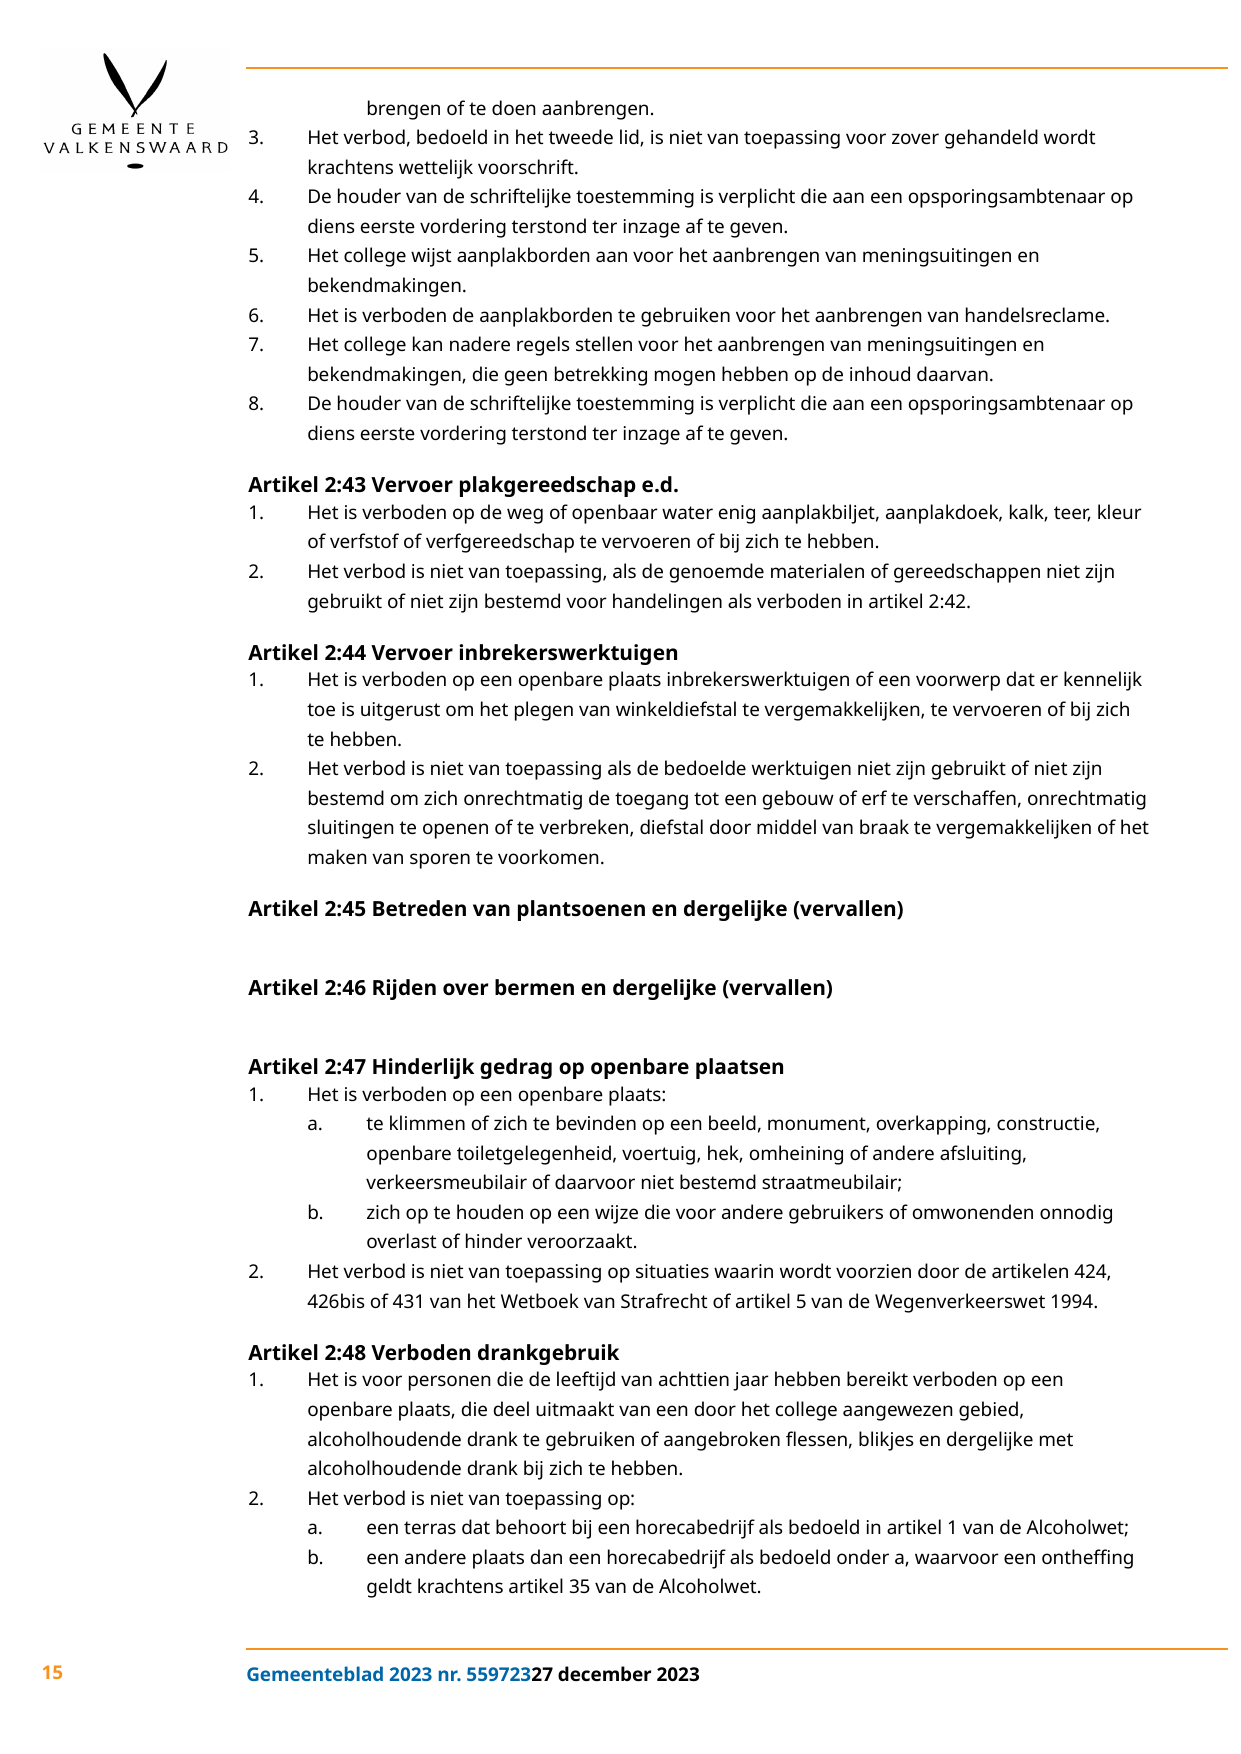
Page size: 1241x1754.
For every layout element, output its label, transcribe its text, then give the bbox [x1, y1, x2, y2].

list Het is verboden op een openbare plaats: [248, 1081, 1152, 1106]
list Het is verboden de aanplakborden te gebruiken voor het aanbrengen van handelsreclame. [248, 302, 1152, 328]
list te klimmen of zich te bevinden op een beeld, monument, overkapping, constructie, openbare toiletgelegenheid, voertuig, hek, omheining of andere afsluiting, verkeersmeubilair of daarvoor niet bestemd straatmeubilair; [307, 1110, 1152, 1195]
text Artikel 2:47 Hinderlijk gedrag op openbare plaatsen [248, 1052, 1152, 1081]
list een terras dat behoort bij een horecabedrijf als bedoeld in artikel 1 van de Alcoholwet; [307, 1514, 1152, 1540]
list een andere plaats dan een horecabedrijf als bedoeld onder a, waarvoor een ontheffing geldt krachtens artikel 35 van de Alcoholwet. [307, 1544, 1152, 1599]
list Het college wijst aanplakborden aan voor het aanbrengen van meningsuitingen en bekendmakingen. [248, 243, 1152, 298]
text Artikel 2:44 Vervoer inbrekerswerktuigen [248, 638, 1152, 667]
list Het is voor personen die de leeftijd van achttien jaar hebben bereikt verboden op een openbare plaats, die deel uitmaakt van een door het college aangewezen gebied, alcoholhoudende drank te gebruiken of aangebroken flessen, blikjes en dergelijke met alcoholhoudende drank bij zich te hebben. [248, 1367, 1152, 1481]
text Artikel 2:48 Verboden drankgebruik [248, 1338, 1152, 1367]
list Het verbod is niet van toepassing op situaties waarin wordt voorzien door de artikelen 424, 426bis of 431 van het Wetboek van Strafrecht of artikel 5 van de Wegenverkeerswet 1994. [248, 1258, 1152, 1313]
list Het verbod is niet van toepassing, als de genoemde materialen of gereedschappen niet zijn gebruikt of niet zijn bestemd voor handelingen als verboden in artikel 2:42. [248, 558, 1152, 613]
list De houder van de schriftelijke toestemming is verplicht die aan een opsporingsambtenaar op diens eerste vordering terstond ter inzage af te geven. [248, 391, 1152, 446]
text Artikel 2:45 Betreden van plantsoenen en dergelijke (vervallen) [248, 894, 1152, 923]
picture [41, 47, 231, 172]
text Artikel 2:46 Rijden over bermen en dergelijke (vervallen) [248, 973, 1152, 1002]
list zich op te houden op een wijze die voor andere gebruikers of omwonenden onnodig overlast of hinder veroorzaakt. [307, 1199, 1152, 1254]
list Het verbod is niet van toepassing op: [248, 1485, 1152, 1511]
list Het is verboden op de weg of openbaar water enig aanplakbiljet, aanplakdoek, kalk, teer, kleur of verfstof of verfgereedschap te vervoeren of bij zich te hebben. [248, 499, 1152, 554]
text Artikel 2:43 Vervoer plakgereedschap e.d. [248, 471, 1152, 499]
list Het verbod, bedoeld in het tweede lid, is niet van toepassing voor zover gehandeld wordt krachtens wettelijk voorschrift. [248, 124, 1152, 180]
list brengen of te doen aanbrengen. [307, 95, 1152, 121]
list Het is verboden op een openbare plaats inbrekerswerktuigen of een voorwerp dat er kennelijk toe is uitgerust om het plegen van winkeldiefstal te vergemakkelijken, te vervoeren of bij zich te hebben. [248, 667, 1152, 752]
list De houder van de schriftelijke toestemming is verplicht die aan een opsporingsambtenaar op diens eerste vordering terstond ter inzage af te geven. [248, 183, 1152, 239]
list Het verbod is niet van toepassing als de bedoelde werktuigen niet zijn gebruikt of niet zijn bestemd om zich onrechtmatig de toegang tot een gebouw of erf te verschaffen, onrechtmatig sluitingen te openen of te verbreken, diefstal door middel van braak te vergemakkelijken of het maken van sporen te voorkomen. [248, 755, 1152, 870]
list Het college kan nadere regels stellen voor het aanbrengen van meningsuitingen en bekendmakingen, die geen betrekking mogen hebben op de inhoud daarvan. [248, 331, 1152, 387]
